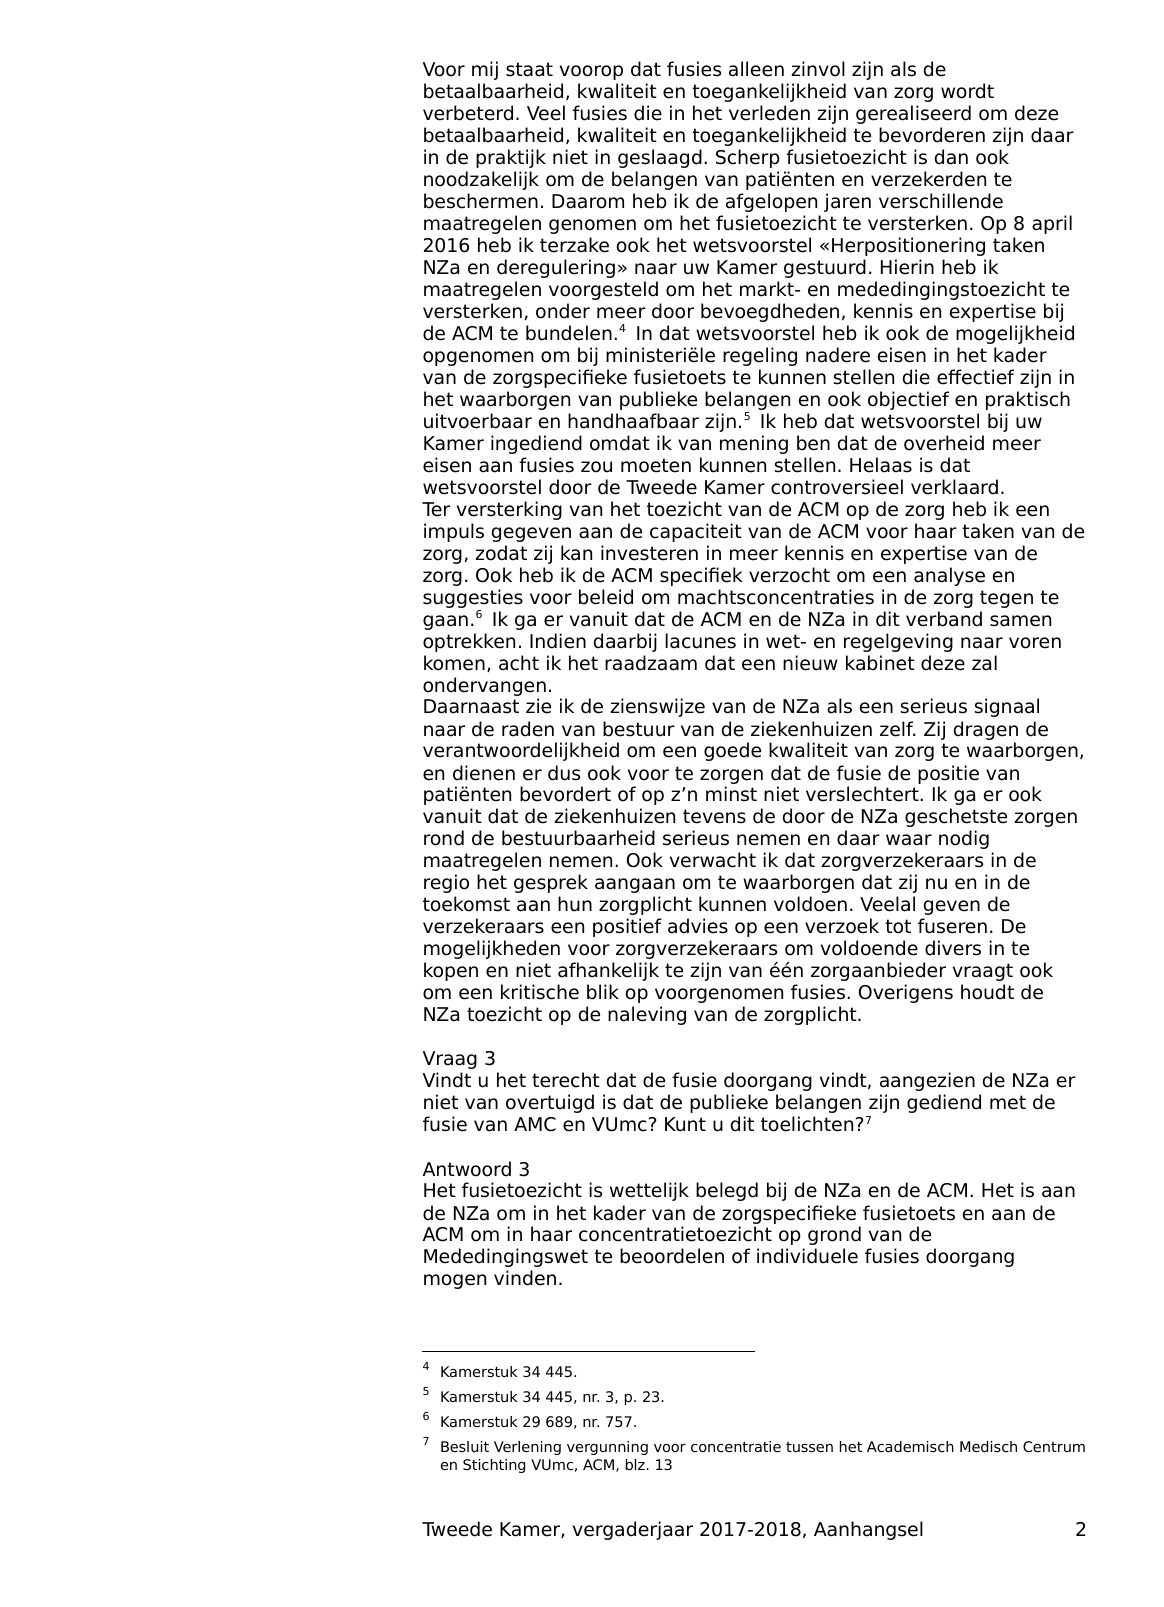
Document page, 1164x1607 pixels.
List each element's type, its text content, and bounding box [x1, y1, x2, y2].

text Besluit Verlening vergunning voor concentratie tussen het Academisch Medisch Centrum en Stichting VUmc, ACM, blz. 13 [422, 1435, 1087, 1474]
text Vindt u het terecht dat de fusie doorgang vindt, aangezien de NZa er niet van overtuigd is dat de publieke belangen zijn gediend met de fusie van AMC en VUmc? Kunt u dit toelichten? [422, 1070, 1087, 1136]
text Vraag 3 [422, 1048, 1087, 1070]
text Kamerstuk 34 445, nr. 3, p. 23. [422, 1385, 1087, 1407]
text Antwoord 3 [422, 1158, 1087, 1180]
text Voor mij staat voorop dat fusies alleen zinvol zijn als de betaalbaarheid, kwaliteit en toegankelijkheid van zorg wordt verbeterd. Veel fusies die in het verleden zijn gerealiseerd om deze betaalbaarheid, kwaliteit en toegankelijkheid te bevorderen zijn daar in de praktijk niet in geslaagd. Scherp fusietoezicht is dan ook noodzakelijk om de belangen van patiënten en verzekerden te beschermen. Daarom heb ik de afgelopen jaren verschillende maatregelen genomen om het fusietoezicht te versterken. Op 8 april 2016 heb ik terzake ook het wetsvoorstel «Herpositionering taken NZa en deregulering» naar uw Kamer gestuurd. Hierin heb ik maatregelen voorgesteld om het markt- en mededingingstoezicht te versterken, onder meer door bevoegdheden, kennis en expertise bij de ACM te bundelen. In dat wetsvoorstel heb ik ook de mogelijkheid opgenomen om bij ministeriële regeling nadere eisen in het kader van de zorgspecifieke fusietoets te kunnen stellen die effectief zijn in het waarborgen van publieke belangen en ook objectief en praktisch uitvoerbaar en handhaafbaar zijn. Ik heb dat wetsvoorstel bij uw Kamer ingediend omdat ik van mening ben dat de overheid meer eisen aan fusies zou moeten kunnen stellen. Helaas is dat wetsvoorstel door de Tweede Kamer controversieel verklaard. [422, 59, 1087, 499]
text Kamerstuk 29 689, nr. 757. [422, 1410, 1087, 1432]
text Ter versterking van het toezicht van de ACM op de zorg heb ik een impuls gegeven aan de capaciteit van de ACM voor haar taken van de zorg, zodat zij kan investeren in meer kennis en expertise van de zorg. Ook heb ik de ACM specifiek verzocht om een analyse en suggesties voor beleid om machtsconcentraties in de zorg tegen te gaan. Ik ga er vanuit dat de ACM en de NZa in dit verband samen optrekken. Indien daarbij lacunes in wet- en regelgeving naar voren komen, acht ik het raadzaam dat een nieuw kabinet deze zal ondervangen. [422, 499, 1087, 696]
text Het fusietoezicht is wettelijk belegd bij de NZa en de ACM. Het is aan de NZa om in het kader van de zorgspecifieke fusietoets en aan de ACM om in haar concentratietoezicht op grond van de Mededingingswet te beoordelen of individuele fusies doorgang mogen vinden. [422, 1180, 1087, 1290]
text Kamerstuk 34 445. [422, 1360, 1087, 1382]
text Daarnaast zie ik de zienswijze van de NZa als een serieus signaal naar de raden van bestuur van de ziekenhuizen zelf. Zij dragen de verantwoordelijkheid om een goede kwaliteit van zorg te waarborgen, en dienen er dus ook voor te zorgen dat de fusie de positie van patiënten bevordert of op z’n minst niet verslechtert. Ik ga er ook vanuit dat de ziekenhuizen tevens de door de NZa geschetste zorgen rond de bestuurbaarheid serieus nemen en daar waar nodig maatregelen nemen. Ook verwacht ik dat zorgverzekeraars in de regio het gesprek aangaan om te waarborgen dat zij nu en in de toekomst aan hun zorgplicht kunnen voldoen. Veelal geven de verzekeraars een positief advies op een verzoek tot fuseren. De mogelijkheden voor zorgverzekeraars om voldoende divers in te kopen en niet afhankelijk te zijn van één zorgaanbieder vraagt ook om een kritische blik op voorgenomen fusies. Overigens houdt de NZa toezicht op de naleving van de zorgplicht. [422, 696, 1087, 1026]
